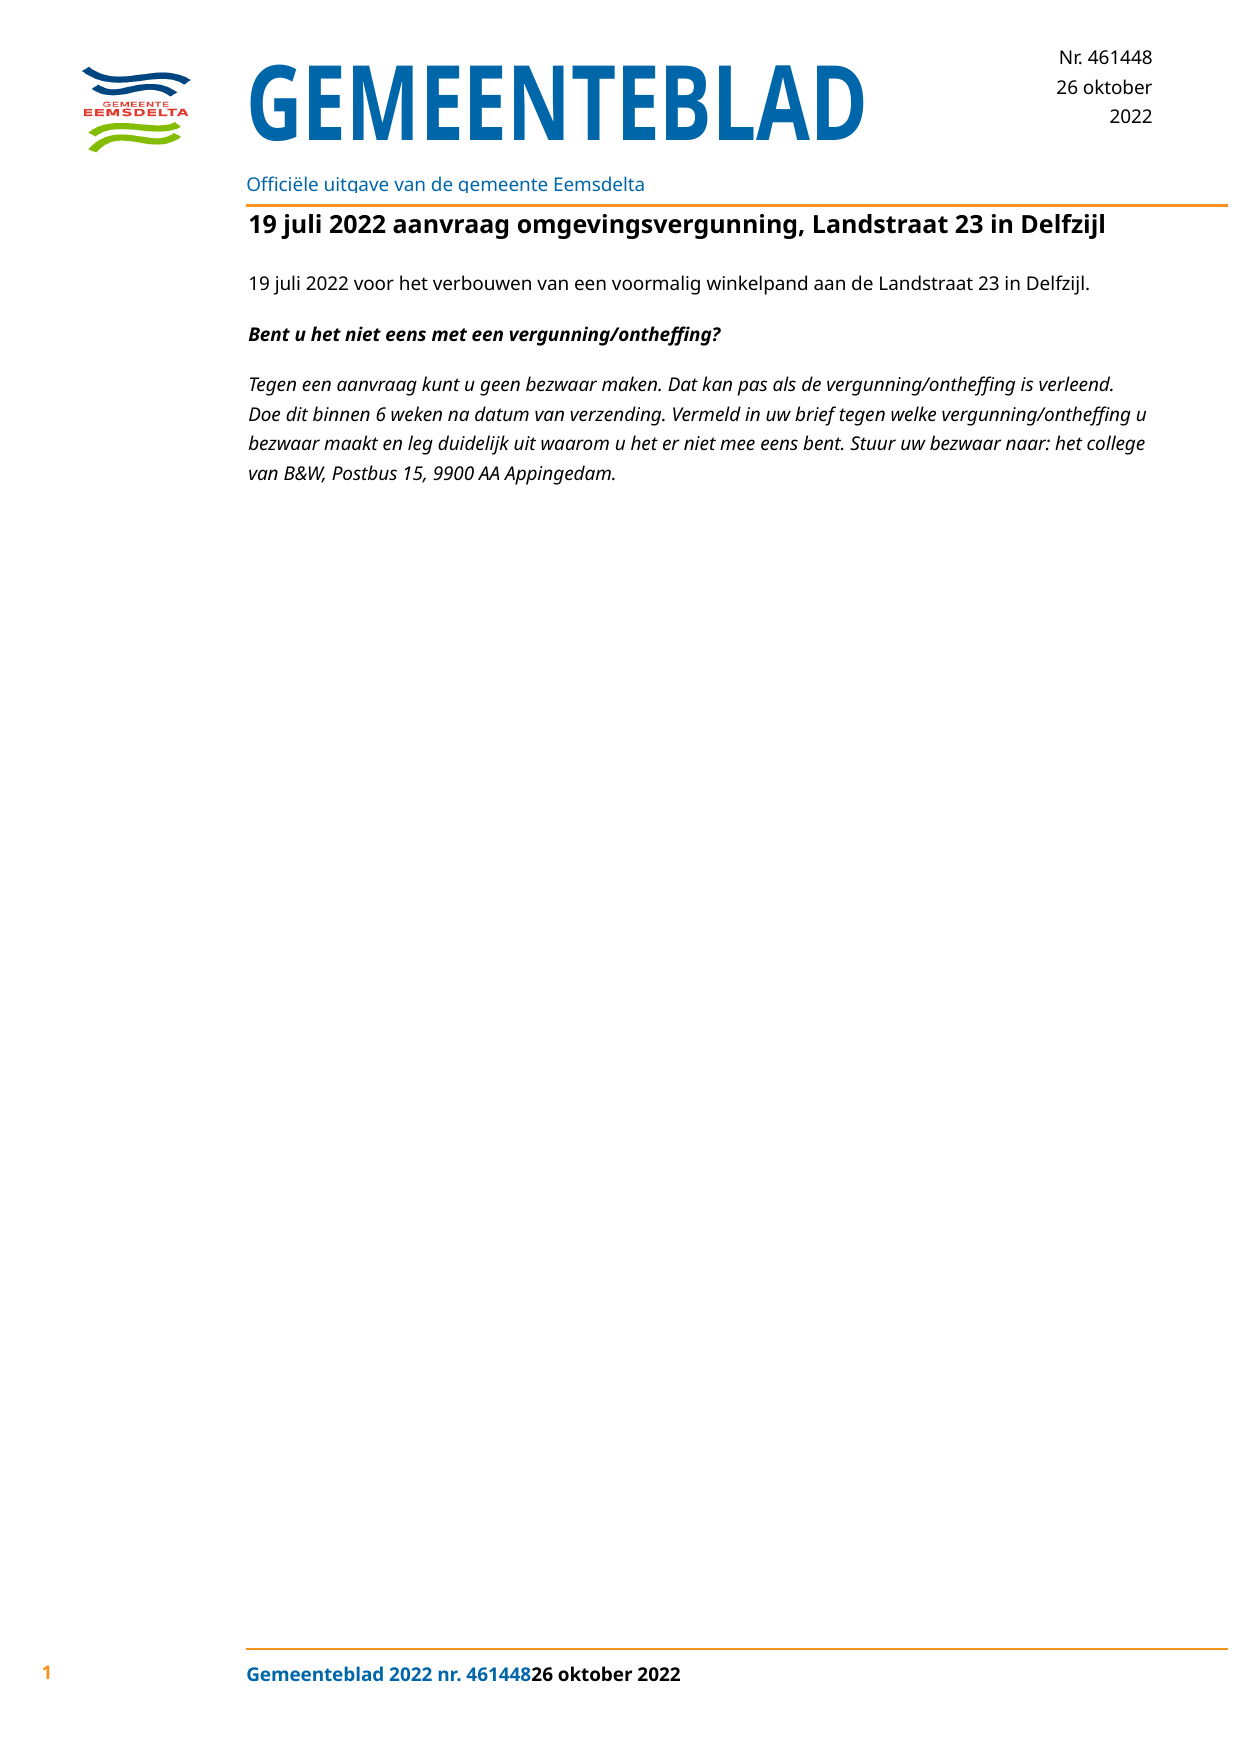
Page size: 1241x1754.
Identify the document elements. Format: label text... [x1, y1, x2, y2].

text 19 juli 2022 voor het verbouwen van een voormalig winkelpand aan de Landstraat 23 in Delfzijl. [248, 270, 1152, 296]
text Tegen een aanvraag kunt u geen bezwaar maken. Dat kan pas als de vergunning/ontheffing is verleend. Doe dit binnen 6 weken na datum van verzending. Vermeld in uw brief tegen welke vergunning/ontheffing u bezwaar maakt en leg duidelijk uit waarom u het er niet mee eens bent. Stuur uw bezwaar naar: het college van B&W, Postbus 15, 9900 AA Appingedam. [248, 371, 1152, 486]
text 19 juli 2022 aanvraag omgevingsvergunning, Landstraat 23 in Delfzijl [248, 207, 1152, 241]
text Bent u het niet eens met een vergunning/ontheffing? [248, 321, 1152, 346]
picture [41, 47, 231, 172]
